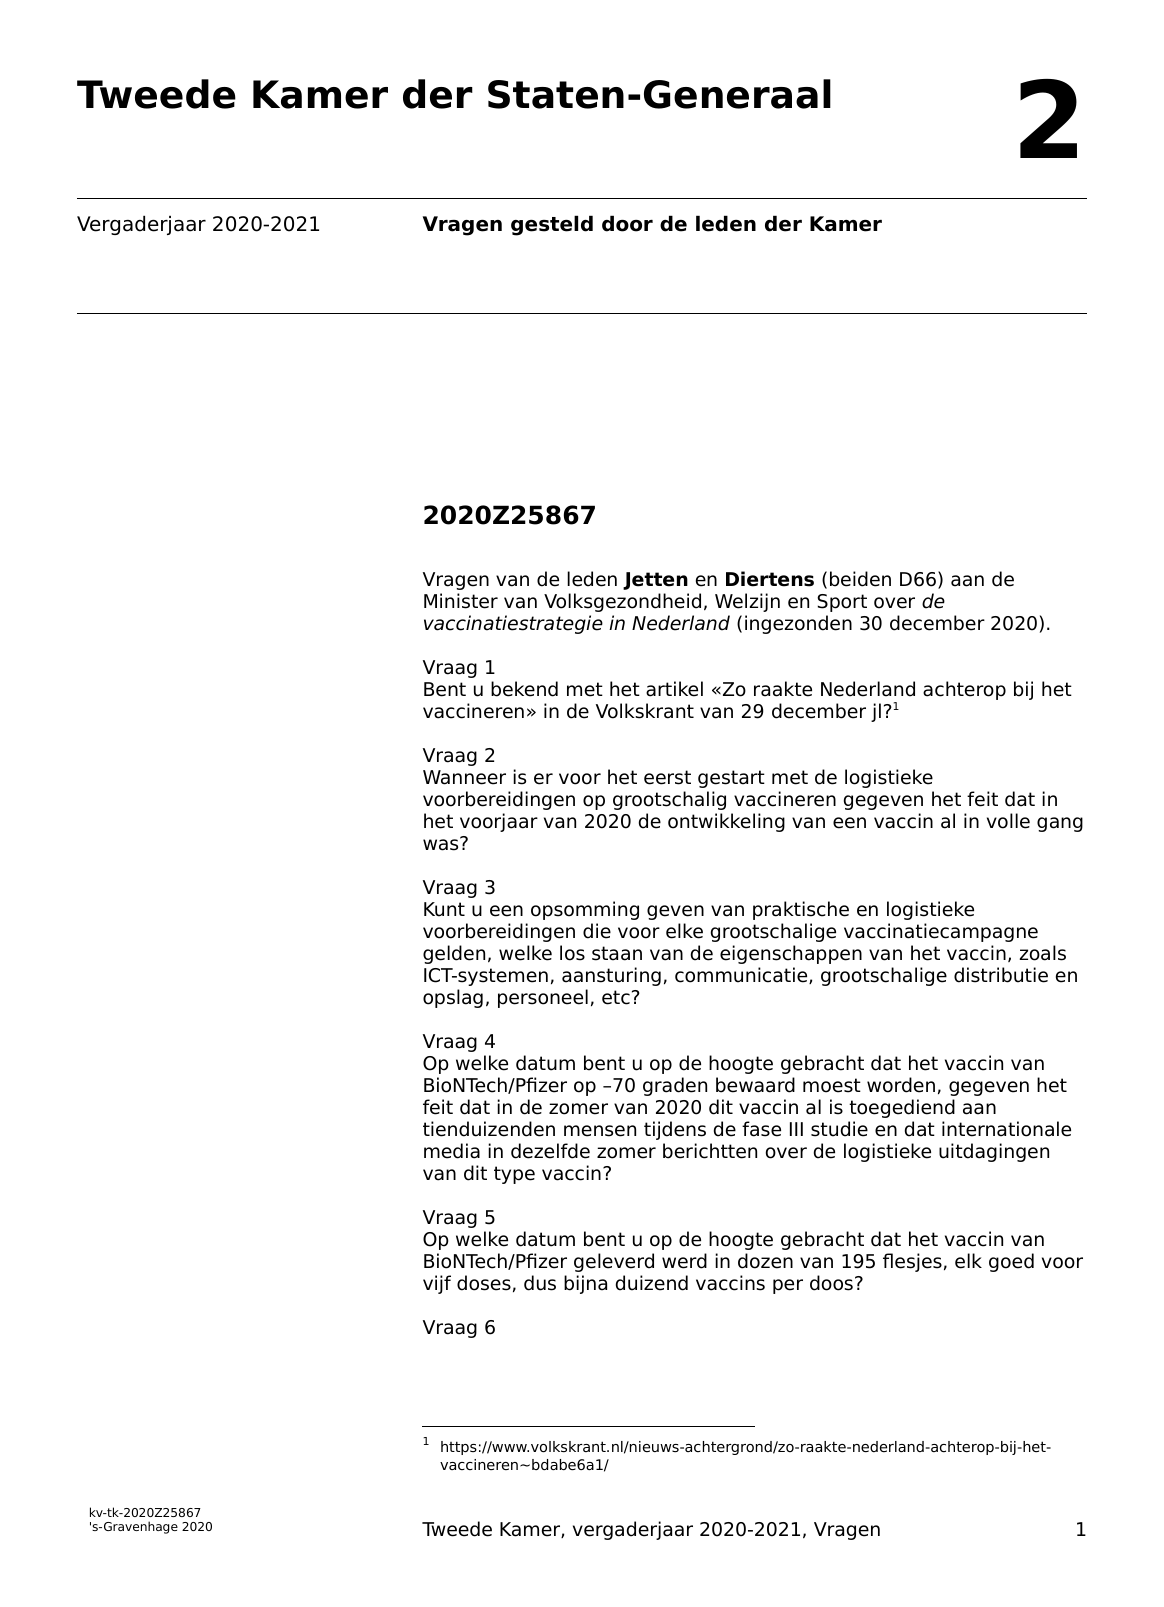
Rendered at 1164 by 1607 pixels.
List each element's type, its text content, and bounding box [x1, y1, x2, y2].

text 's-Gravenhage 2020 [88, 1520, 323, 1534]
table_cell Vragen gesteld door de leden der Kamer [422, 199, 1087, 313]
text Vraag 1 [422, 657, 1087, 679]
text 2020Z25867 [422, 501, 1087, 531]
text Bent u bekend met het artikel «Zo raakte Nederland achterop bij het vaccineren» in de Volkskrant van 29 december jl? [422, 679, 1087, 723]
text Op welke datum bent u op de hoogte gebracht dat het vaccin van BioNTech/Pfizer geleverd werd in dozen van 195 flesjes, elk goed voor vijf doses, dus bijna duizend vaccins per doos? [422, 1229, 1087, 1295]
text Vraag 2 [422, 745, 1087, 767]
text Vragen van de leden Jetten en Diertens (beiden D66) aan de Minister van Volksgezondheid, Welzijn en Sport over de vaccinatiestrategie in Nederland (ingezonden 30 december 2020). [422, 569, 1087, 635]
text Vraag 5 [422, 1207, 1087, 1229]
text Vraag 3 [422, 877, 1087, 899]
text Vraag 6 [422, 1317, 1087, 1339]
text Wanneer is er voor het eerst gestart met de logistieke voorbereidingen op grootschalig vaccineren gegeven het feit dat in het voorjaar van 2020 de ontwikkeling van een vaccin al in volle gang was? [422, 767, 1087, 855]
text kv-tk-2020Z25867 [88, 1506, 323, 1520]
table_header Tweede Kamer der Staten-Generaal [77, 59, 886, 198]
table_header 2 [886, 59, 1087, 198]
text https://www.volkskrant.nl/nieuws-achtergrond/zo-raakte-nederland-achterop-bij-het-vaccineren~bdabe6a1/ [422, 1435, 1087, 1474]
table_cell Vergaderjaar 2020-2021 [77, 199, 422, 313]
text Kunt u een opsomming geven van praktische en logistieke voorbereidingen die voor elke grootschalige vaccinatiecampagne gelden, welke los staan van de eigenschappen van het vaccin, zoals ICT-systemen, aansturing, communicatie, grootschalige distributie en opslag, personeel, etc? [422, 899, 1087, 1009]
text Vraag 4 [422, 1031, 1087, 1053]
text Op welke datum bent u op de hoogte gebracht dat het vaccin van BioNTech/Pfizer op –70 graden bewaard moest worden, gegeven het feit dat in de zomer van 2020 dit vaccin al is toegediend aan tienduizenden mensen tijdens de fase III studie en dat internationale media in dezelfde zomer berichtten over de logistieke uitdagingen van dit type vaccin? [422, 1053, 1087, 1185]
